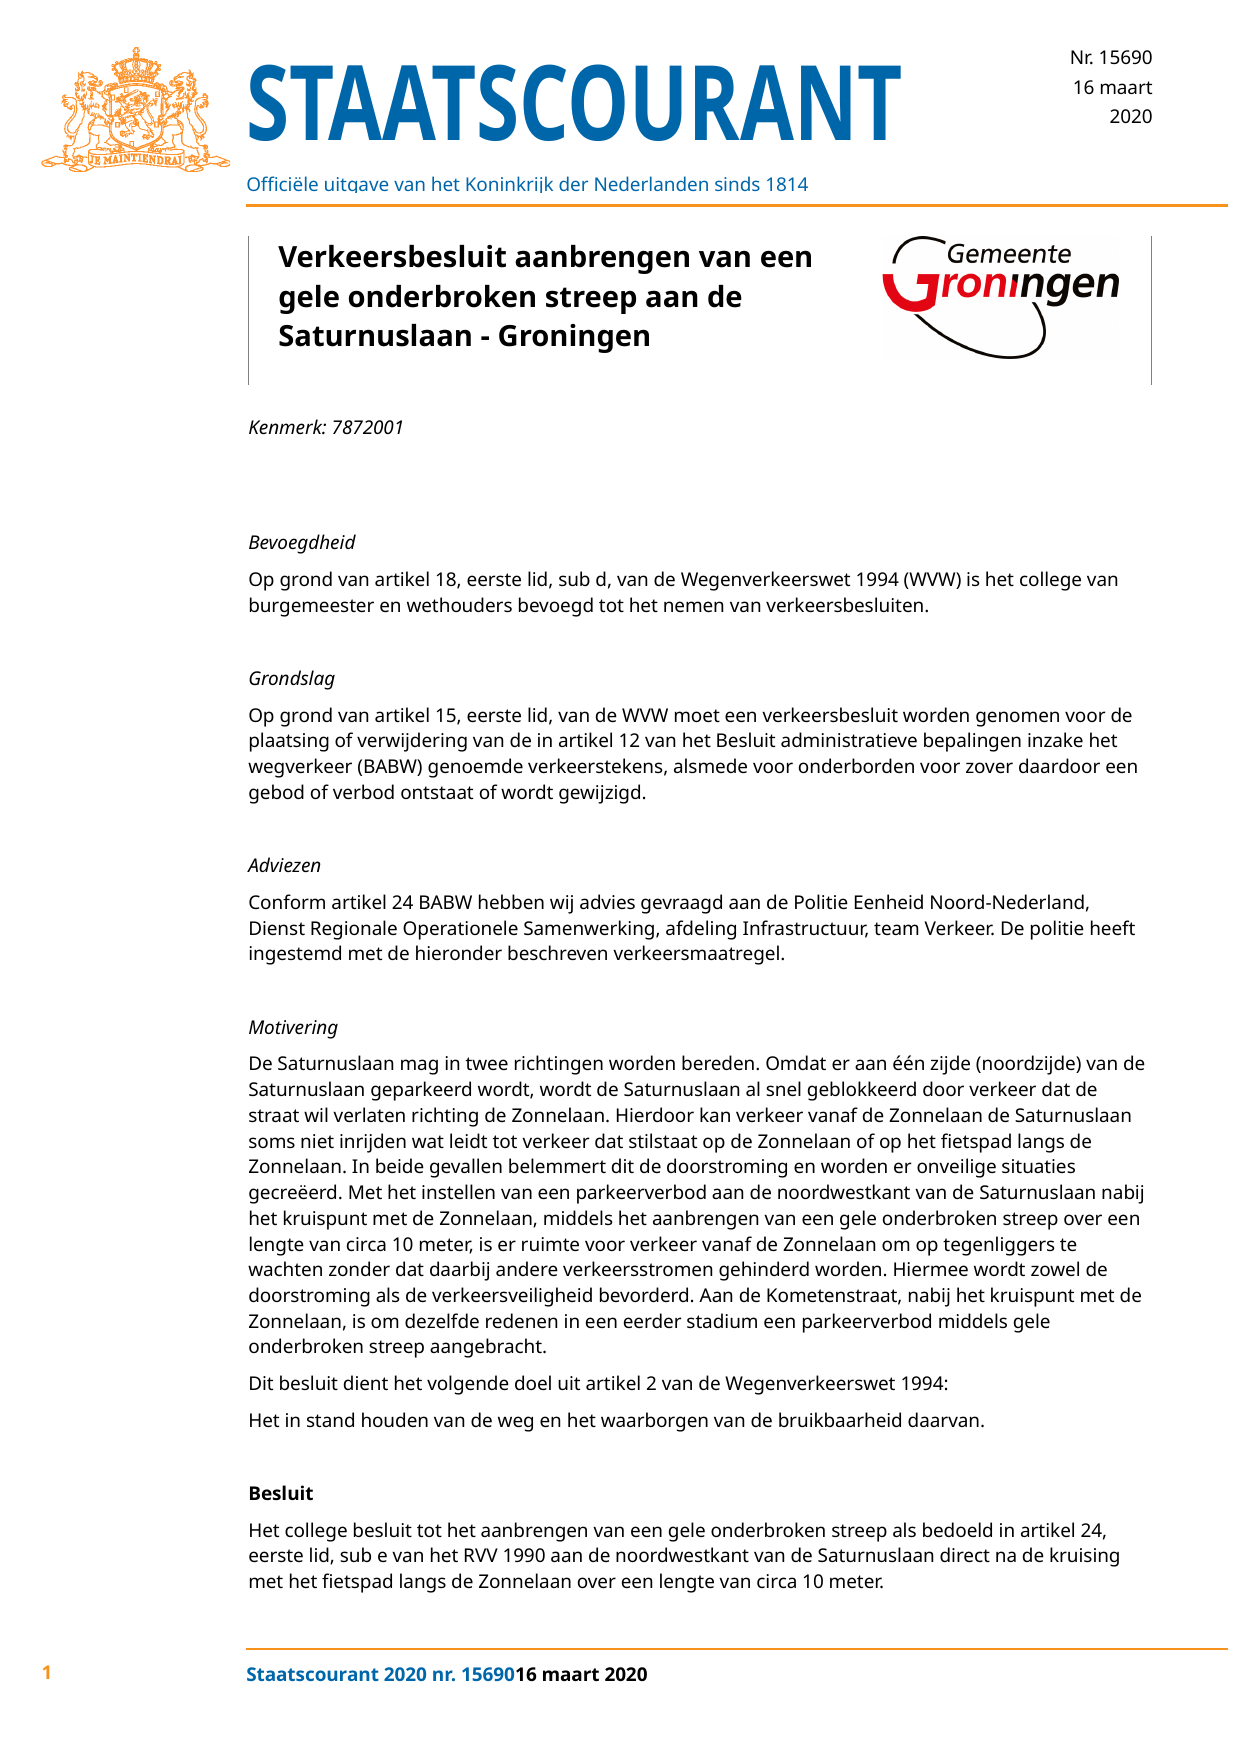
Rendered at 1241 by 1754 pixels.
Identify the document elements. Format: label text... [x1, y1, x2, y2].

text Het college besluit tot het aanbrengen van een gele onderbroken streep als bedoeld in artikel 24, eerste lid, sub e van het RVV 1990 aan de noordwestkant van de Saturnuslaan direct na de kruising met het fietspad langs de Zonnelaan over een lengte van circa 10 meter. [248, 1517, 1152, 1594]
text Motivering [248, 1014, 1152, 1040]
text Besluit [248, 1480, 1152, 1506]
text Op grond van artikel 15, eerste lid, van de WVW moet een verkeersbesluit worden genomen voor de plaatsing of verwijdering van de in artikel 12 van het Besluit administratieve bepalingen inzake het wegverkeer (BABW) genoemde verkeerstekens, alsmede voor onderborden voor zover daardoor een gebod of verbod ontstaat of wordt gewijzigd. [248, 702, 1152, 805]
text Op grond van artikel 18, eerste lid, sub d, van de Wegenverkeerswet 1994 (WVW) is het college van burgemeester en wethouders bevoegd tot het nemen van verkeersbesluiten. [248, 566, 1152, 618]
table_header Verkeersbesluit aanbrengen van een gele onderbroken streep aan de Saturnuslaan - Groningen [249, 236, 850, 385]
text Het in stand houden van de weg en het waarborgen van de bruikbaarheid daarvan. [248, 1407, 1152, 1433]
text Grondslag [248, 665, 1152, 691]
text Kenmerk: 7872001 [248, 414, 1152, 440]
text Bevoegdheid [248, 529, 1152, 555]
text Conform artikel 24 BABW hebben wij advies gevraagd aan de Politie Eenheid Noord-Nederland, Dienst Regionale Operationele Samenwerking, afdeling Infrastructuur, team Verkeer. De politie heeft ingestemd met de hieronder beschreven verkeersmaatregel. [248, 889, 1152, 966]
picture [882, 236, 1119, 359]
text Adviezen [248, 852, 1152, 878]
table_header [850, 236, 1151, 385]
text De Saturnuslaan mag in twee richtingen worden bereden. Omdat er aan één zijde (noordzijde) van de Saturnuslaan geparkeerd wordt, wordt de Saturnuslaan al snel geblokkeerd door verkeer dat de straat wil verlaten richting de Zonnelaan. Hierdoor kan verkeer vanaf de Zonnelaan de Saturnuslaan soms niet inrijden wat leidt tot verkeer dat stilstaat op de Zonnelaan of op het fietspad langs de Zonnelaan. In beide gevallen belemmert dit de doorstroming en worden er onveilige situaties gecreëerd. Met het instellen van een parkeerverbod aan de noordwestkant van de Saturnuslaan nabij het kruispunt met de Zonnelaan, middels het aanbrengen van een gele onderbroken streep over een lengte van circa 10 meter, is er ruimte voor verkeer vanaf de Zonnelaan om op tegenliggers te wachten zonder dat daarbij andere verkeersstromen gehinderd worden. Hiermee wordt zowel de doorstroming als de verkeersveiligheid bevorderd. Aan de Kometenstraat, nabij het kruispunt met de Zonnelaan, is om dezelfde redenen in een eerder stadium een parkeerverbod middels gele onderbroken streep aangebracht. [248, 1051, 1152, 1359]
picture [41, 47, 231, 172]
text Dit besluit dient het volgende doel uit artikel 2 van de Wegenverkeerswet 1994: [248, 1370, 1152, 1396]
